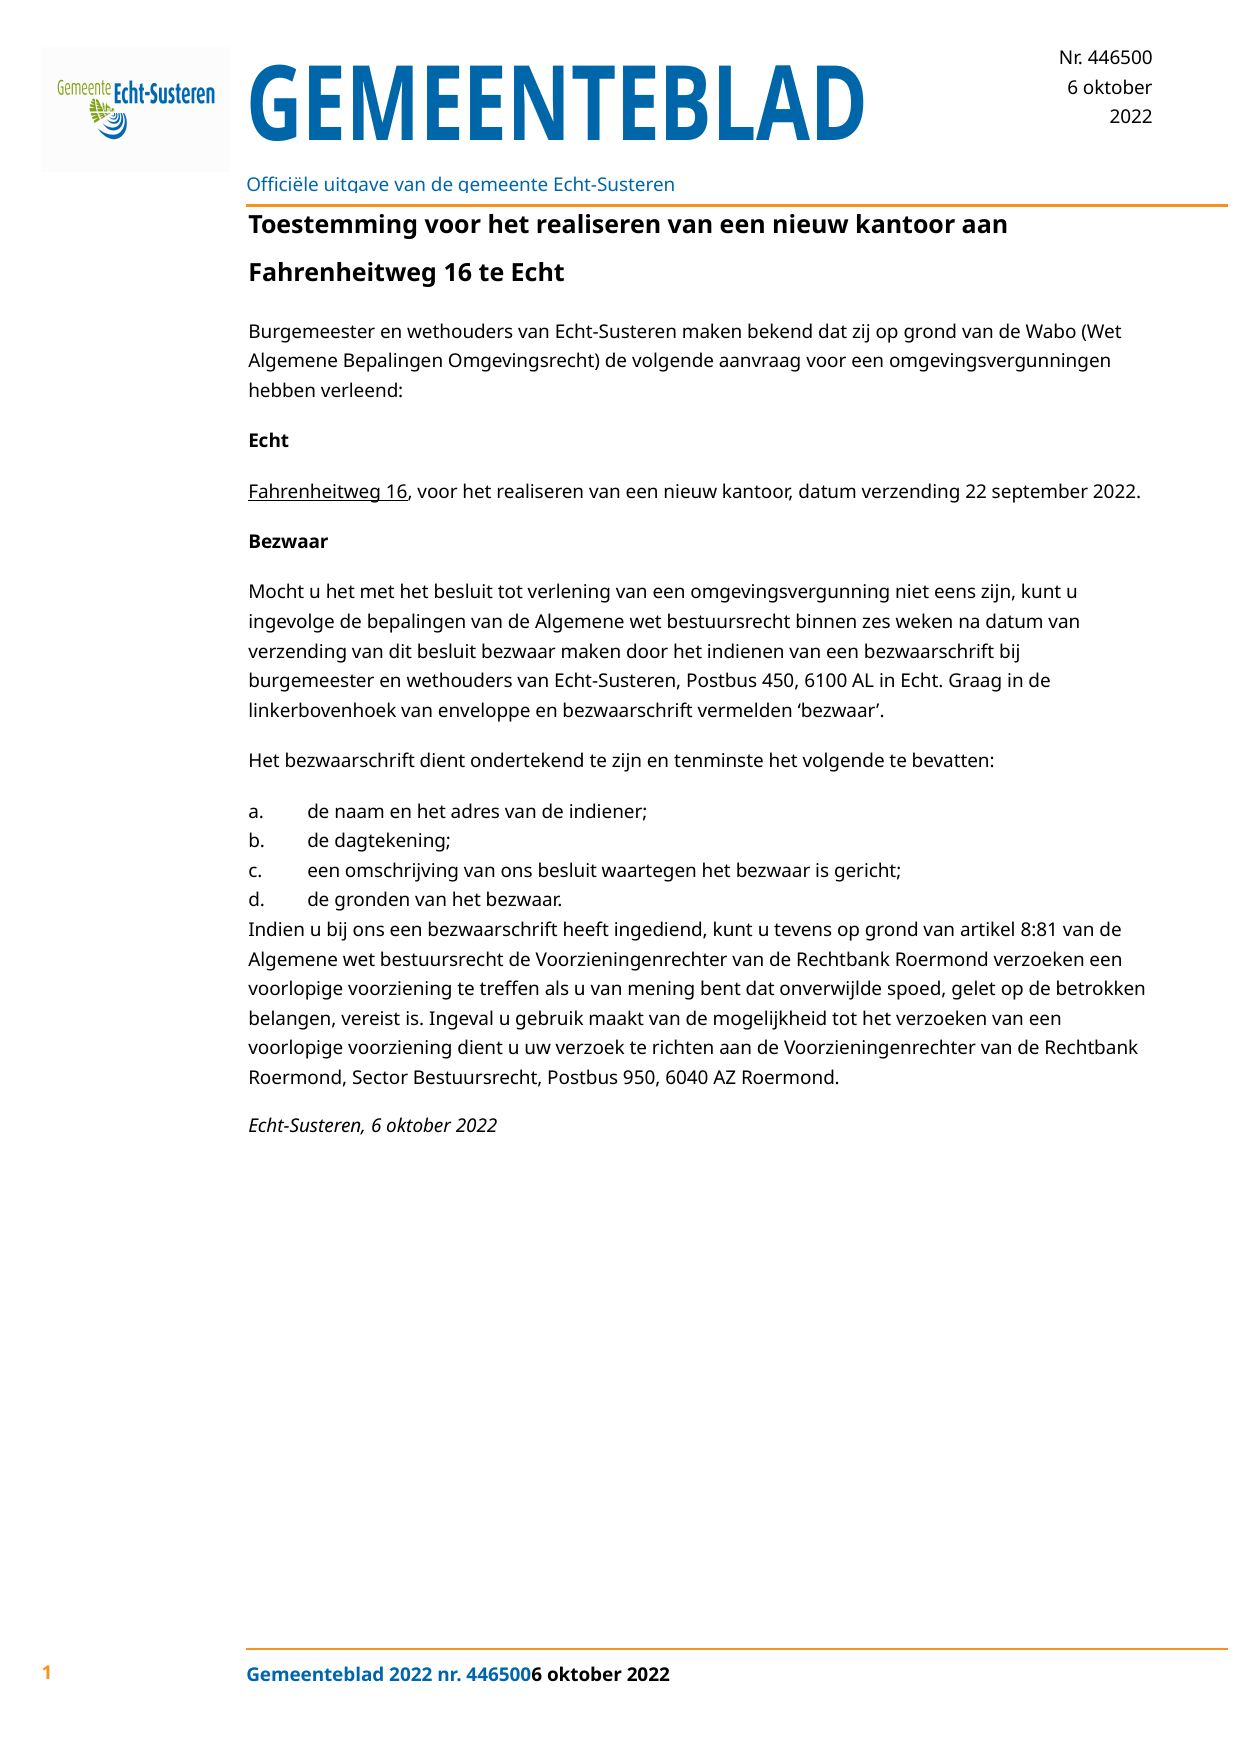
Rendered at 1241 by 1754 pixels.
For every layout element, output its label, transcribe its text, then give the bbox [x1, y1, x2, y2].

text Mocht u het met het besluit tot verlening van een omgevingsvergunning niet eens zijn, kunt u ingevolge de bepalingen van de Algemene wet bestuursrecht binnen zes weken na datum van verzending van dit besluit bezwaar maken door het indienen van een bezwaarschrift bij burgemeester en wethouders van Echt-Susteren, Postbus 450, 6100 AL in Echt. Graag in de linkerbovenhoek van enveloppe en bezwaarschrift vermelden ‘bezwaar’. [248, 579, 1152, 723]
list de gronden van het bezwaar. [248, 887, 1152, 912]
text Echt-Susteren, 6 oktober 2022 [248, 1112, 1152, 1138]
text Echt [248, 427, 1152, 453]
list de naam en het adres van de indiener; [248, 798, 1152, 824]
text Burgemeester en wethouders van Echt-Susteren maken bekend dat zij op grond van de Wabo (Wet Algemene Bepalingen Omgevingsrecht) de volgende aanvraag voor een omgevingsvergunningen hebben verleend: [248, 318, 1152, 403]
text Toestemming voor het realiseren van een nieuw kantoor aan Fahrenheitweg 16 te Echt [248, 207, 1152, 288]
text Het bezwaarschrift dient ondertekend te zijn en tenminste het volgende te bevatten: [248, 747, 1152, 773]
list een omschrijving van ons besluit waartegen het bezwaar is gericht; [248, 857, 1152, 883]
list de dagtekening; [248, 827, 1152, 853]
text Fahrenheitweg 16, voor het realiseren van een nieuw kantoor, datum verzending 22 september 2022. [248, 478, 1152, 504]
text Indien u bij ons een bezwaarschrift heeft ingediend, kunt u tevens op grond van artikel 8:81 van de Algemene wet bestuursrecht de Voorzieningenrechter van de Rechtbank Roermond verzoeken een voorlopige voorziening te treffen als u van mening bent dat onverwijlde spoed, gelet op de betrokken belangen, vereist is. Ingeval u gebruik maakt van de mogelijkheid tot het verzoeken van een voorlopige voorziening dient u uw verzoek te richten aan de Voorzieningenrechter van de Rechtbank Roermond, Sector Bestuursrecht, Postbus 950, 6040 AZ Roermond. [248, 916, 1152, 1090]
picture [41, 47, 231, 172]
text Bezwaar [248, 528, 1152, 554]
